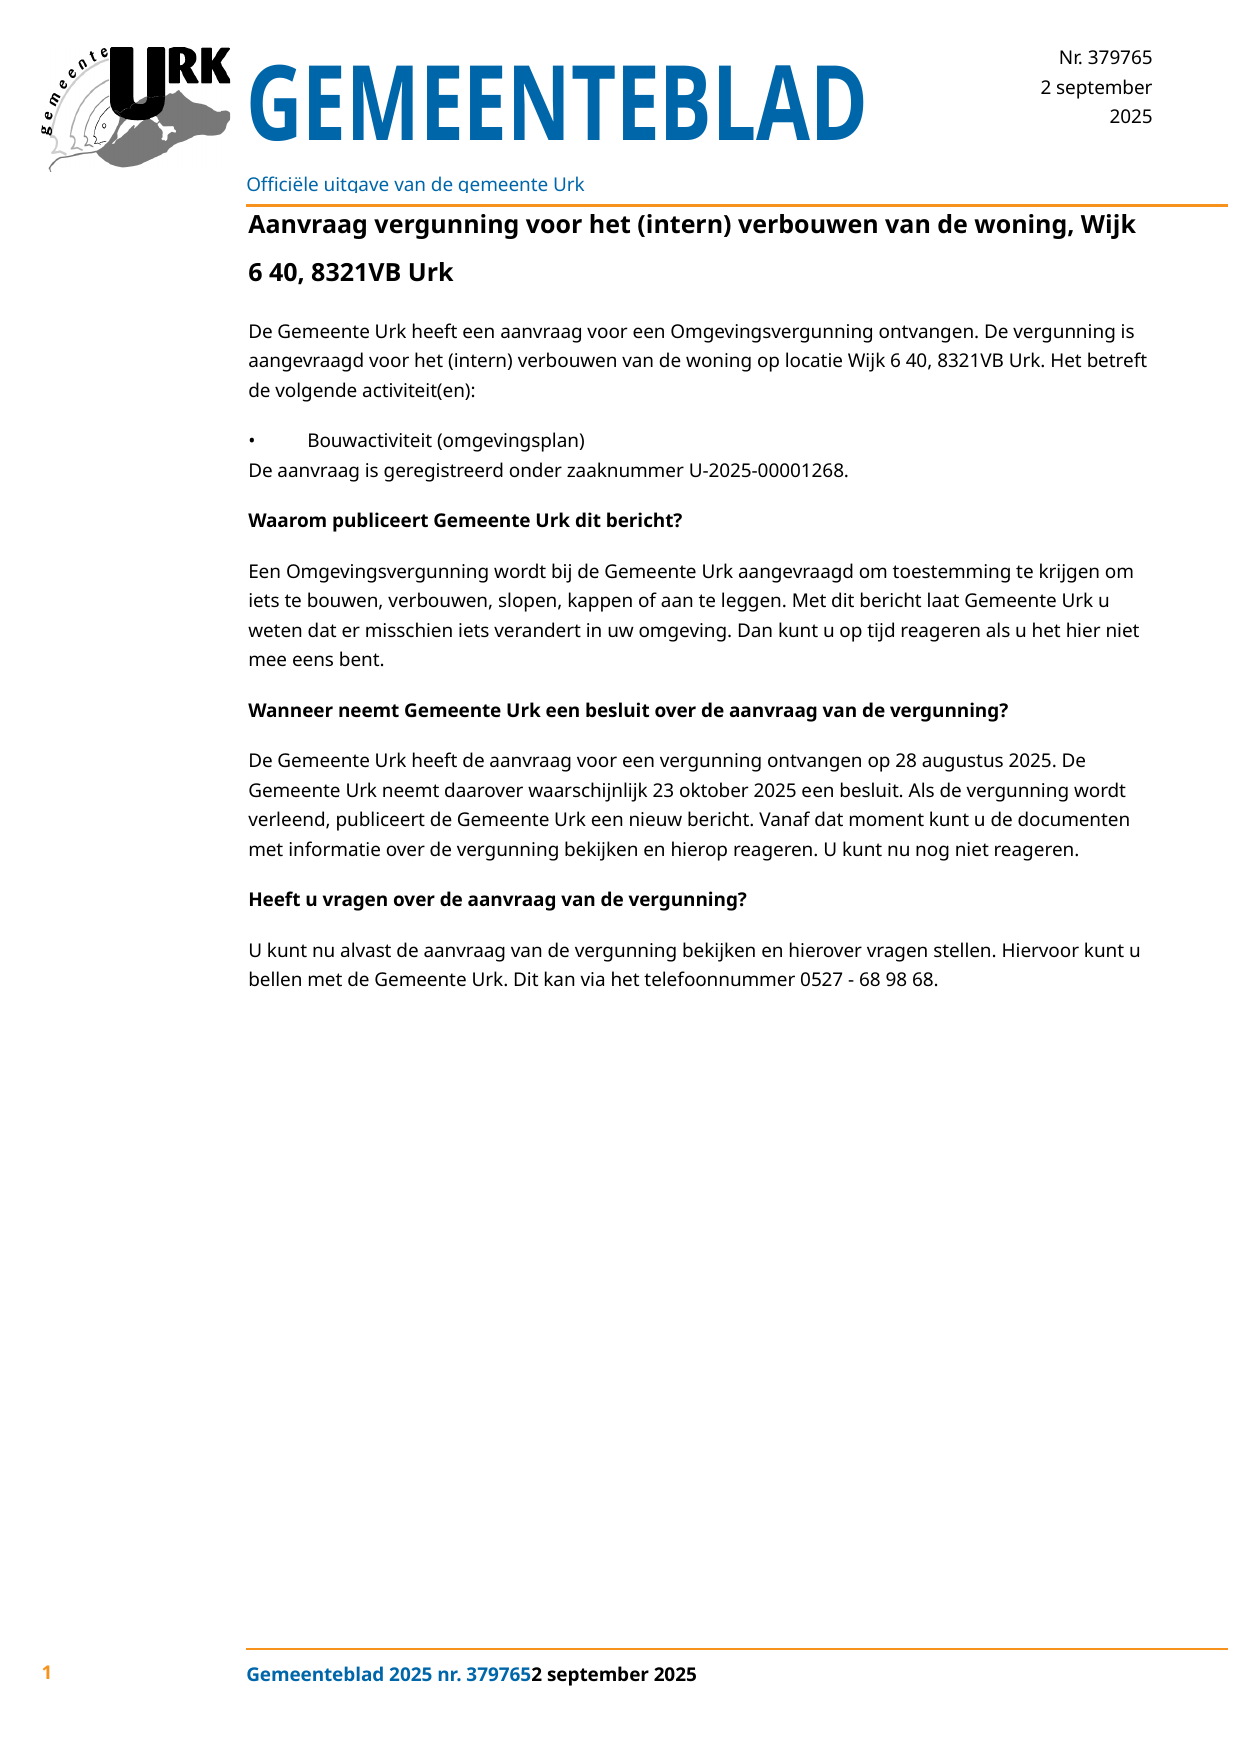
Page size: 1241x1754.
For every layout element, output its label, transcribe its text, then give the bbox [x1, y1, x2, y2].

text Wanneer neemt Gemeente Urk een besluit over de aanvraag van de vergunning? [248, 697, 1152, 723]
picture [41, 47, 231, 172]
list Bouwactiviteit (omgevingsplan) [248, 427, 1152, 453]
text Aanvraag vergunning voor het (intern) verbouwen van de woning, Wijk 6 40, 8321VB Urk [248, 207, 1152, 288]
text Een Omgevingsvergunning wordt bij de Gemeente Urk aangevraagd om toestemming te krijgen om iets te bouwen, verbouwen, slopen, kappen of aan te leggen. Met dit bericht laat Gemeente Urk u weten dat er misschien iets verandert in uw omgeving. Dan kunt u op tijd reageren als u het hier niet mee eens bent. [248, 558, 1152, 672]
text Heeft u vragen over de aanvraag van de vergunning? [248, 887, 1152, 912]
text U kunt nu alvast de aanvraag van de vergunning bekijken en hierover vragen stellen. Hiervoor kunt u bellen met de Gemeente Urk. Dit kan via het telefoonnummer 0527 - 68 98 68. [248, 937, 1152, 992]
text De Gemeente Urk heeft de aanvraag voor een vergunning ontvangen op 28 augustus 2025. De Gemeente Urk neemt daarover waarschijnlijk 23 oktober 2025 een besluit. Als de vergunning wordt verleend, publiceert de Gemeente Urk een nieuw bericht. Vanaf dat moment kunt u de documenten met informatie over de vergunning bekijken en hierop reageren. U kunt nu nog niet reageren. [248, 747, 1152, 862]
text Waarom publiceert Gemeente Urk dit bericht? [248, 507, 1152, 533]
text De aanvraag is geregistreerd onder zaaknummer U-2025-00001268. [248, 457, 1152, 483]
text De Gemeente Urk heeft een aanvraag voor een Omgevingsvergunning ontvangen. De vergunning is aangevraagd voor het (intern) verbouwen van de woning op locatie Wijk 6 40, 8321VB Urk. Het betreft de volgende activiteit(en): [248, 318, 1152, 403]
